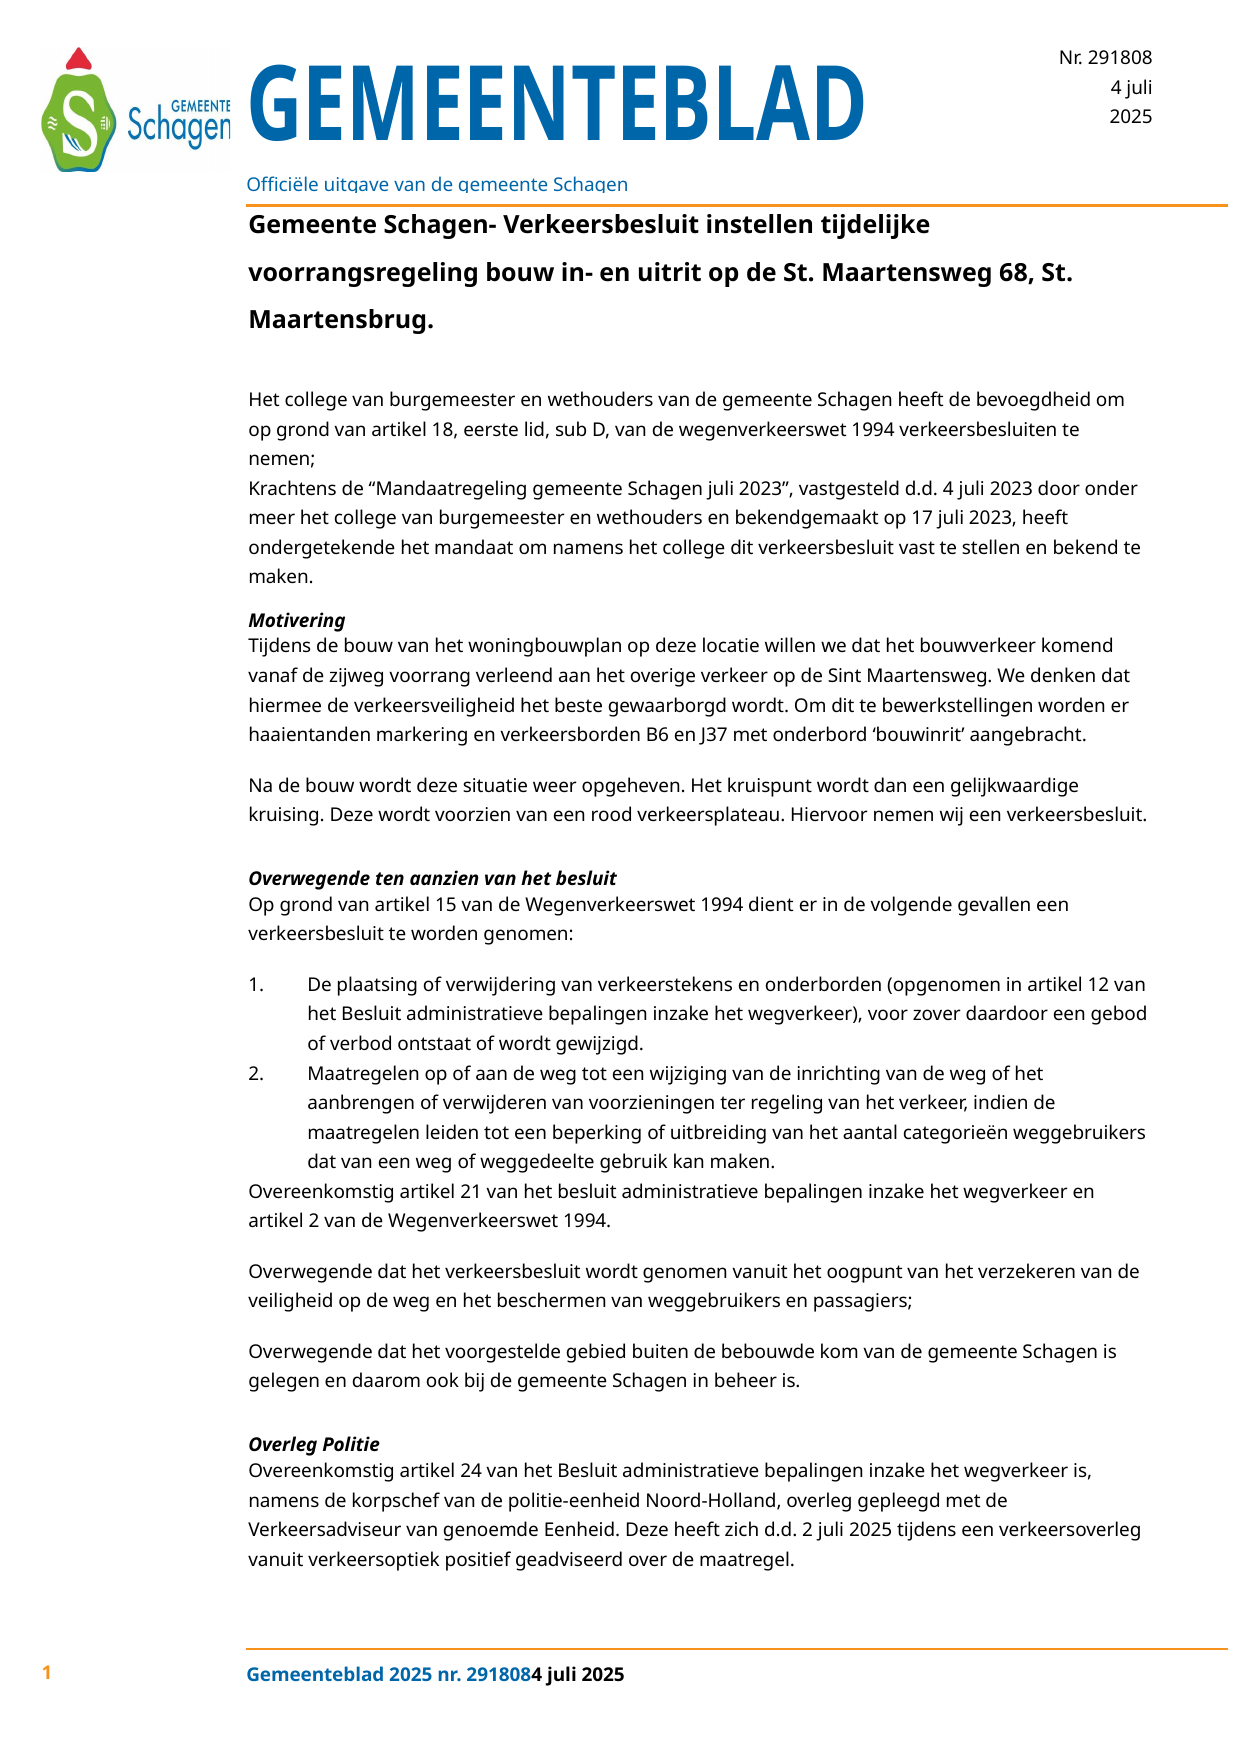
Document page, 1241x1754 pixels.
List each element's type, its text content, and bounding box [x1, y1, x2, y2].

text Overwegende ten aanzien van het besluit [248, 865, 1152, 891]
text Overeenkomstig artikel 21 van het besluit administratieve bepalingen inzake het wegverkeer en artikel 2 van de Wegenverkeerswet 1994. [248, 1178, 1152, 1233]
text Op grond van artikel 15 van de Wegenverkeerswet 1994 dient er in de volgende gevallen een verkeersbesluit te worden genomen: [248, 891, 1152, 946]
text Overwegende dat het verkeersbesluit wordt genomen vanuit het oogpunt van het verzekeren van de veiligheid op de weg en het beschermen van weggebruikers en passagiers; [248, 1258, 1152, 1313]
text Overleg Politie [248, 1432, 1152, 1457]
text Overeenkomstig artikel 24 van het Besluit administratieve bepalingen inzake het wegverkeer is, namens de korpschef van de politie-eenheid Noord-Holland, overleg gepleegd met de Verkeersadviseur van genoemde Eenheid. Deze heeft zich d.d. 2 juli 2025 tijdens een verkeersoverleg vanuit verkeersoptiek positief geadviseerd over de maatregel. [248, 1457, 1152, 1572]
picture [41, 47, 231, 172]
text Overwegende dat het voorgestelde gebied buiten de bebouwde kom van de gemeente Schagen is gelegen en daarom ook bij de gemeente Schagen in beheer is. [248, 1338, 1152, 1393]
text Tijdens de bouw van het woningbouwplan op deze locatie willen we dat het bouwverkeer komend vanaf de zijweg voorrang verleend aan het overige verkeer op de Sint Maartensweg. We denken dat hiermee de verkeersveiligheid het beste gewaarborgd wordt. Om dit te bewerkstellingen worden er haaientanden markering en verkeersborden B6 en J37 met onderbord ‘bouwinrit’ aangebracht. [248, 633, 1152, 747]
list Maatregelen op of aan de weg tot een wijziging van de inrichting van de weg of het aanbrengen of verwijderen van voorzieningen ter regeling van het verkeer, indien de maatregelen leiden tot een beperking of uitbreiding van het aantal categorieën weggebruikers dat van een weg of weggedeelte gebruik kan maken. [248, 1060, 1152, 1174]
text Na de bouw wordt deze situatie weer opgeheven. Het kruispunt wordt dan een gelijkwaardige kruising. Deze wordt voorzien van een rood verkeersplateau. Hiervoor nemen wij een verkeersbesluit. [248, 772, 1152, 827]
text Het college van burgemeester en wethouders van de gemeente Schagen heeft de bevoegdheid om op grond van artikel 18, eerste lid, sub D, van de wegenverkeerswet 1994 verkeersbesluiten te nemen; [248, 386, 1152, 471]
text Motivering [248, 607, 1152, 633]
text Gemeente Schagen- Verkeersbesluit instellen tijdelijke voorrangsregeling bouw in- en uitrit op de St. Maartensweg 68, St. Maartensbrug. [248, 207, 1152, 336]
text Krachtens de “Mandaatregeling gemeente Schagen juli 2023”, vastgesteld d.d. 4 juli 2023 door onder meer het college van burgemeester en wethouders en bekendgemaakt op 17 juli 2023, heeft ondergetekende het mandaat om namens het college dit verkeersbesluit vast te stellen en bekend te maken. [248, 475, 1152, 589]
list De plaatsing of verwijdering van verkeerstekens en onderborden (opgenomen in artikel 12 van het Besluit administratieve bepalingen inzake het wegverkeer), voor zover daardoor een gebod of verbod ontstaat of wordt gewijzigd. [248, 971, 1152, 1056]
